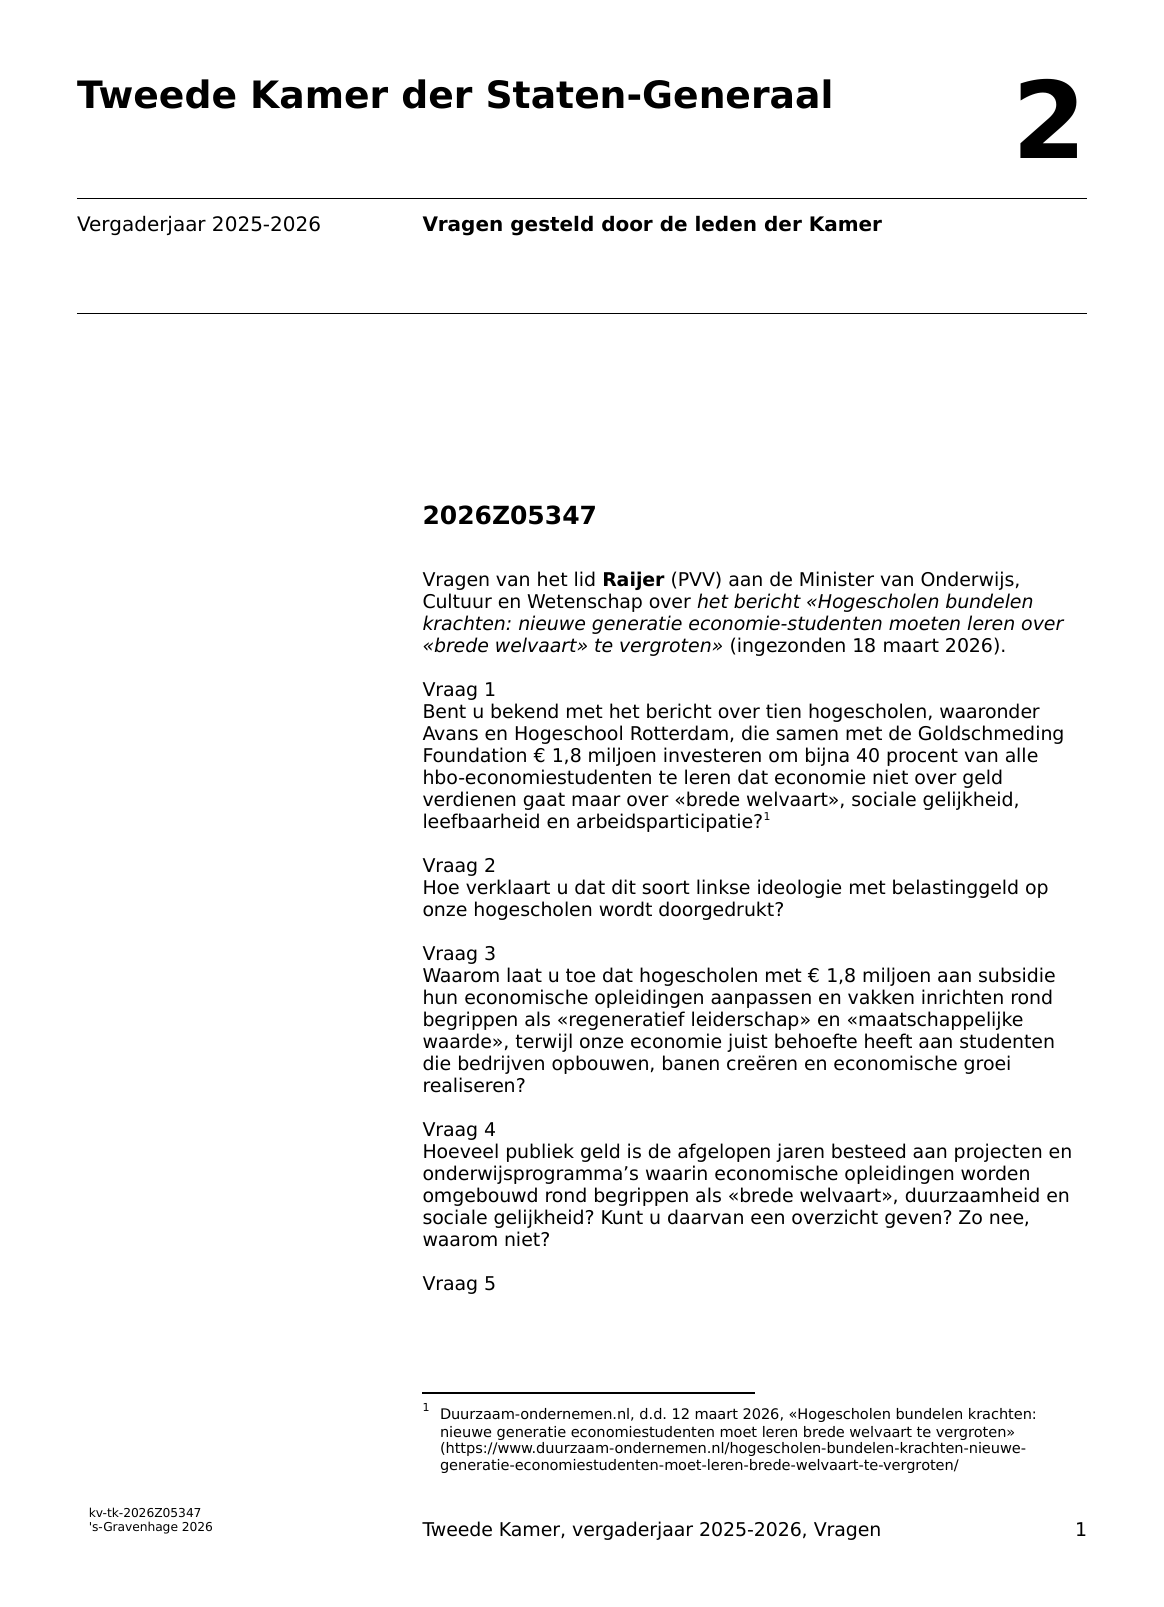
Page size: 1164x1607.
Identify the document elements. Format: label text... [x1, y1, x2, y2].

text Vraag 1 [422, 679, 1087, 701]
text Hoe verklaart u dat dit soort linkse ideologie met belastinggeld op onze hogescholen wordt doorgedrukt? [422, 877, 1087, 921]
text Vragen van het lid Raijer (PVV) aan de Minister van Onderwijs, Cultuur en Wetenschap over het bericht «Hogescholen bundelen krachten: nieuwe generatie economie-studenten moeten leren over «brede welvaart» te vergroten» (ingezonden 18 maart 2026). [422, 569, 1087, 657]
text Waarom laat u toe dat hogescholen met € 1,8 miljoen aan subsidie hun economische opleidingen aanpassen en vakken inrichten rond begrippen als «regeneratief leiderschap» en «maatschappelijke waarde», terwijl onze economie juist behoefte heeft aan studenten die bedrijven opbouwen, banen creëren en economische groei realiseren? [422, 965, 1087, 1097]
text Vraag 3 [422, 943, 1087, 965]
text 2026Z05347 [422, 501, 1087, 531]
text Vraag 2 [422, 855, 1087, 877]
table_cell Vragen gesteld door de leden der Kamer [422, 199, 1087, 313]
text Vraag 5 [422, 1273, 1087, 1295]
text Duurzaam-ondernemen.nl, d.d. 12 maart 2026, «Hogescholen bundelen krachten: nieuwe generatie economiestudenten moet leren brede welvaart te vergroten» (https://www.duurzaam-ondernemen.nl/hogescholen-bundelen-krachten-nieuwe-generatie-economiestudenten-moet-leren-brede-welvaart-te-vergroten/ [422, 1402, 1087, 1474]
text 's-Gravenhage 2026 [88, 1520, 323, 1534]
table_header Tweede Kamer der Staten-Generaal [77, 59, 886, 198]
text Bent u bekend met het bericht over tien hogescholen, waaronder Avans en Hogeschool Rotterdam, die samen met de Goldschmeding Foundation € 1,8 miljoen investeren om bijna 40 procent van alle hbo-economiestudenten te leren dat economie niet over geld verdienen gaat maar over «brede welvaart», sociale gelijkheid, leefbaarheid en arbeidsparticipatie? [422, 701, 1087, 833]
text Vraag 4 [422, 1119, 1087, 1141]
table_cell Vergaderjaar 2025-2026 [77, 199, 422, 313]
text kv-tk-2026Z05347 [88, 1506, 323, 1520]
table_header 2 [886, 59, 1087, 198]
text Hoeveel publiek geld is de afgelopen jaren besteed aan projecten en onderwijsprogramma’s waarin economische opleidingen worden omgebouwd rond begrippen als «brede welvaart», duurzaamheid en sociale gelijkheid? Kunt u daarvan een overzicht geven? Zo nee, waarom niet? [422, 1141, 1087, 1251]
